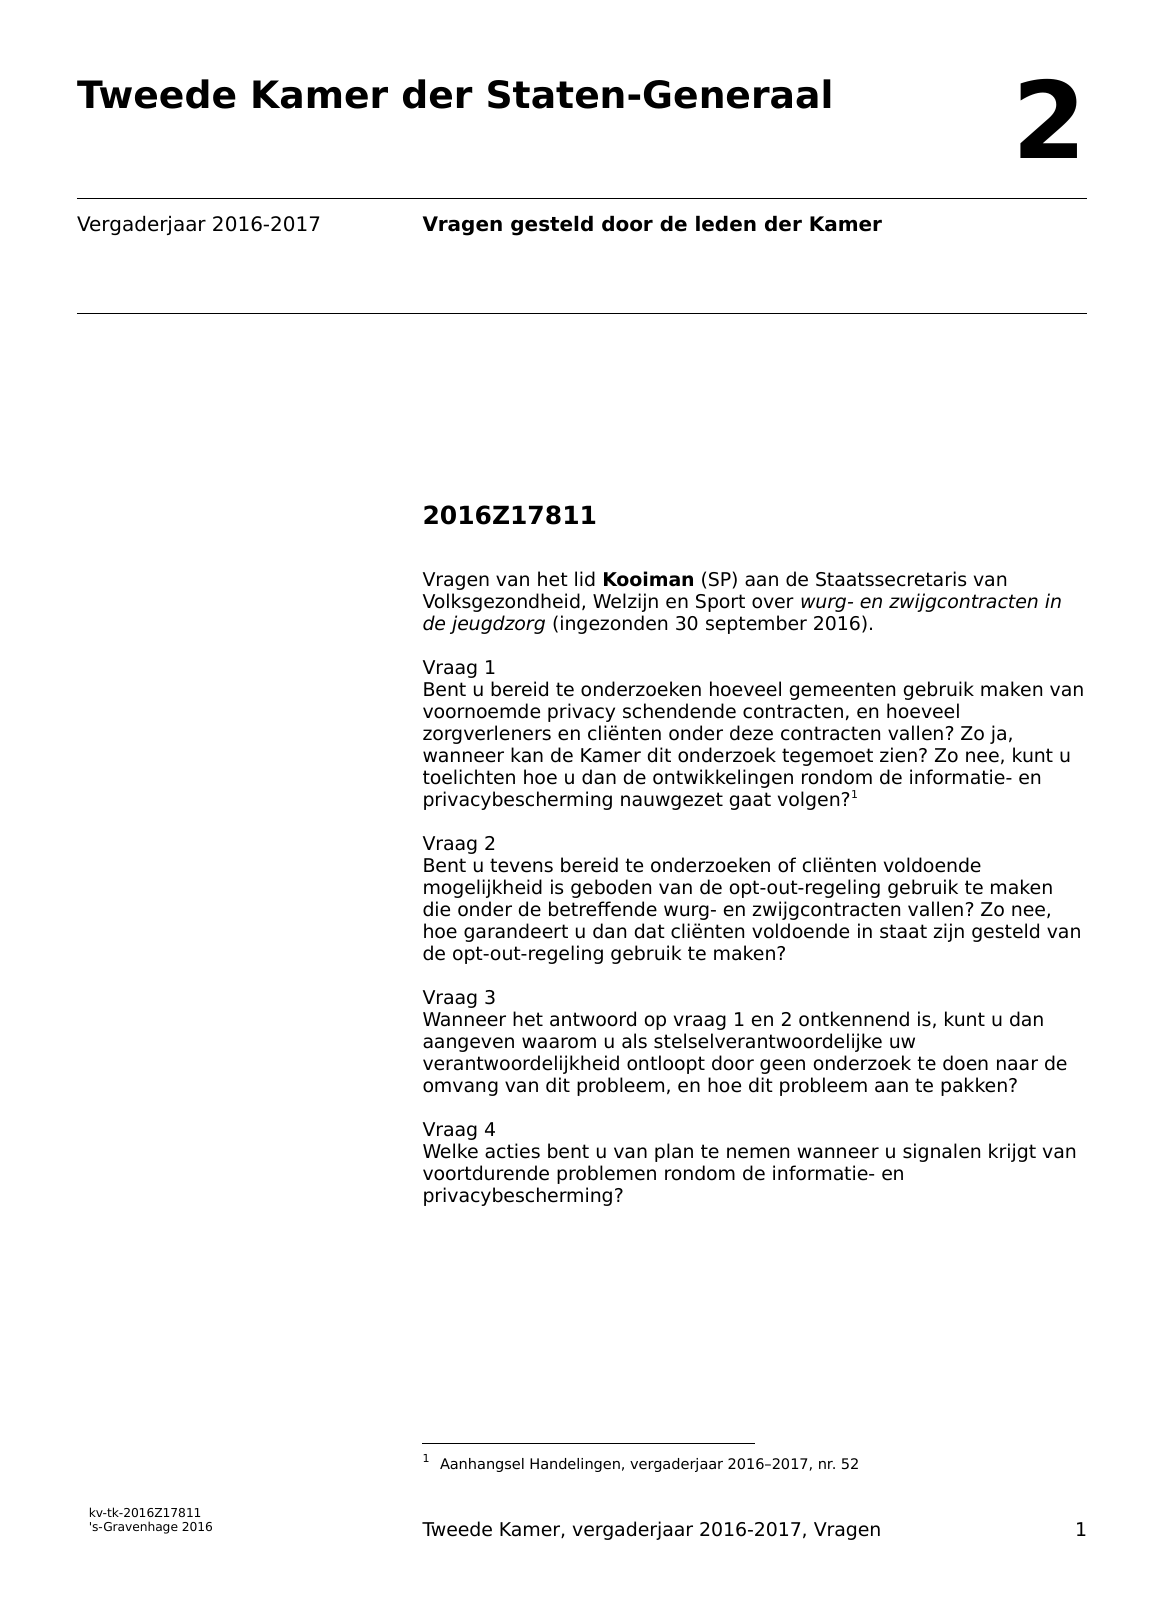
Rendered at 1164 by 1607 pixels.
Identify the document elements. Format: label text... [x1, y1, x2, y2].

text 2016Z17811 [422, 501, 1087, 531]
text 's-Gravenhage 2016 [88, 1520, 323, 1534]
text Bent u bereid te onderzoeken hoeveel gemeenten gebruik maken van voornoemde privacy schendende contracten, en hoeveel zorgverleners en cliënten onder deze contracten vallen? Zo ja, wanneer kan de Kamer dit onderzoek tegemoet zien? Zo nee, kunt u toelichten hoe u dan de ontwikkelingen rondom de informatie- en privacybescherming nauwgezet gaat volgen? [422, 679, 1087, 811]
table_header 2 [886, 59, 1087, 198]
text Vraag 1 [422, 657, 1087, 679]
text Wanneer het antwoord op vraag 1 en 2 ontkennend is, kunt u dan aangeven waarom u als stelselverantwoordelijke uw verantwoordelijkheid ontloopt door geen onderzoek te doen naar de omvang van dit probleem, en hoe dit probleem aan te pakken? [422, 1009, 1087, 1097]
text kv-tk-2016Z17811 [88, 1506, 323, 1520]
text Aanhangsel Handelingen, vergaderjaar 2016–2017, nr. 52 [422, 1452, 1087, 1474]
text Vraag 4 [422, 1119, 1087, 1141]
text Vraag 3 [422, 987, 1087, 1009]
text Vragen van het lid Kooiman (SP) aan de Staatssecretaris van Volksgezondheid, Welzijn en Sport over wurg- en zwijgcontracten in de jeugdzorg (ingezonden 30 september 2016). [422, 569, 1087, 635]
text Welke acties bent u van plan te nemen wanneer u signalen krijgt van voortdurende problemen rondom de informatie- en privacybescherming? [422, 1141, 1087, 1207]
table_header Tweede Kamer der Staten-Generaal [77, 59, 886, 198]
text Bent u tevens bereid te onderzoeken of cliënten voldoende mogelijkheid is geboden van de opt-out-regeling gebruik te maken die onder de betreffende wurg- en zwijgcontracten vallen? Zo nee, hoe garandeert u dan dat cliënten voldoende in staat zijn gesteld van de opt-out-regeling gebruik te maken? [422, 855, 1087, 965]
text Vraag 2 [422, 833, 1087, 855]
table_cell Vragen gesteld door de leden der Kamer [422, 199, 1087, 313]
table_cell Vergaderjaar 2016-2017 [77, 199, 422, 313]
